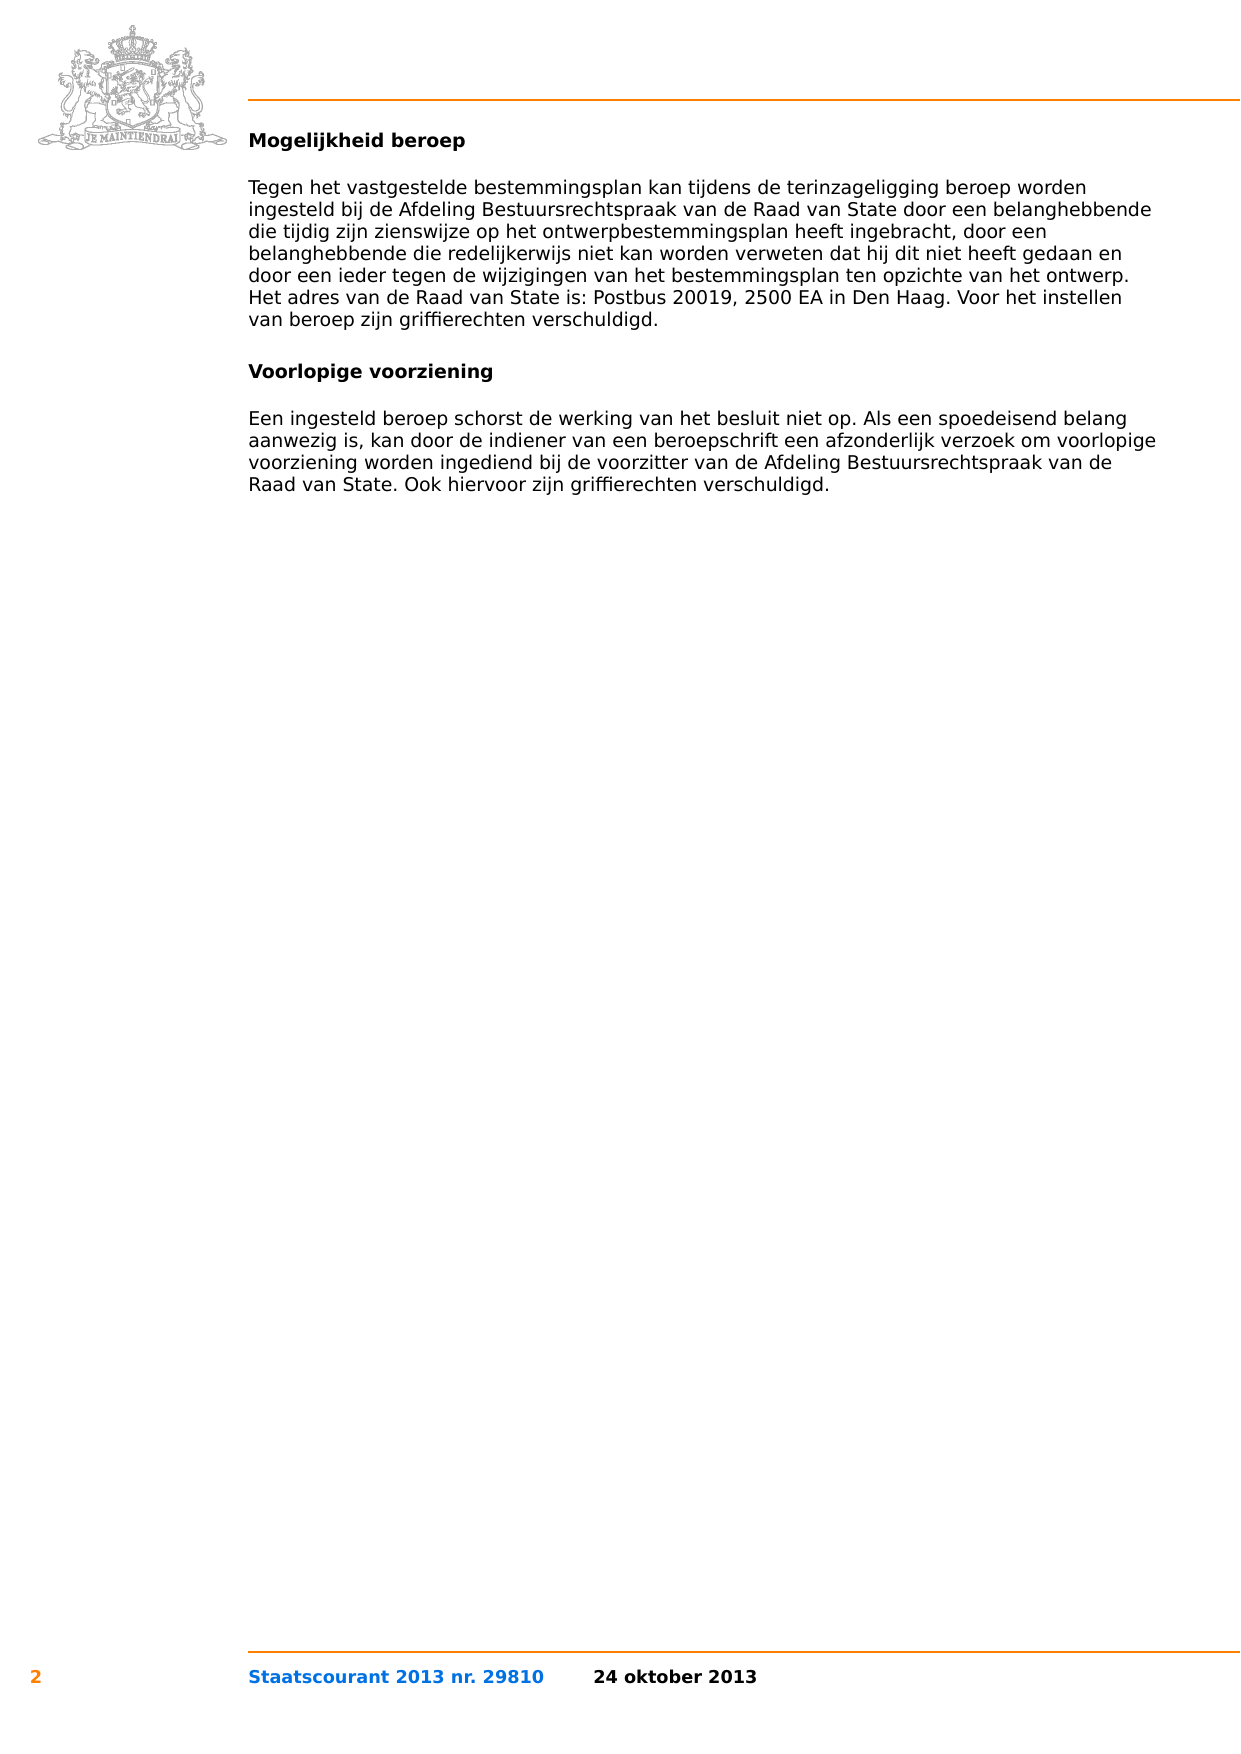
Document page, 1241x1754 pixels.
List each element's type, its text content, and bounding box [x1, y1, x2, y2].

text Een ingesteld beroep schorst de werking van het besluit niet op. Als een spoedeisend belang aanwezig is, kan door de indiener van een beroepschrift een afzonderlijk verzoek om voorlopige voorziening worden ingediend bij de voorzitter van de Afdeling Bestuursrechtspraak van de Raad van State. Ook hiervoor zijn griffierechten verschuldigd. [248, 408, 1163, 496]
picture [38, 25, 227, 150]
subtitle Voorlopige voorziening [248, 361, 1163, 383]
subtitle Mogelijkheid beroep [248, 130, 1163, 152]
text Tegen het vastgestelde bestemmingsplan kan tijdens de terinzageligging beroep worden ingesteld bij de Afdeling Bestuursrechtspraak van de Raad van State door een belanghebbende die tijdig zijn zienswijze op het ontwerpbestemmingsplan heeft ingebracht, door een belanghebbende die redelijkerwijs niet kan worden verweten dat hij dit niet heeft gedaan en door een ieder tegen de wijzigingen van het bestemmingsplan ten opzichte van het ontwerp. Het adres van de Raad van State is: Postbus 20019, 2500 EA in Den Haag. Voor het instellen van beroep zijn griffierechten verschuldigd. [248, 177, 1163, 331]
